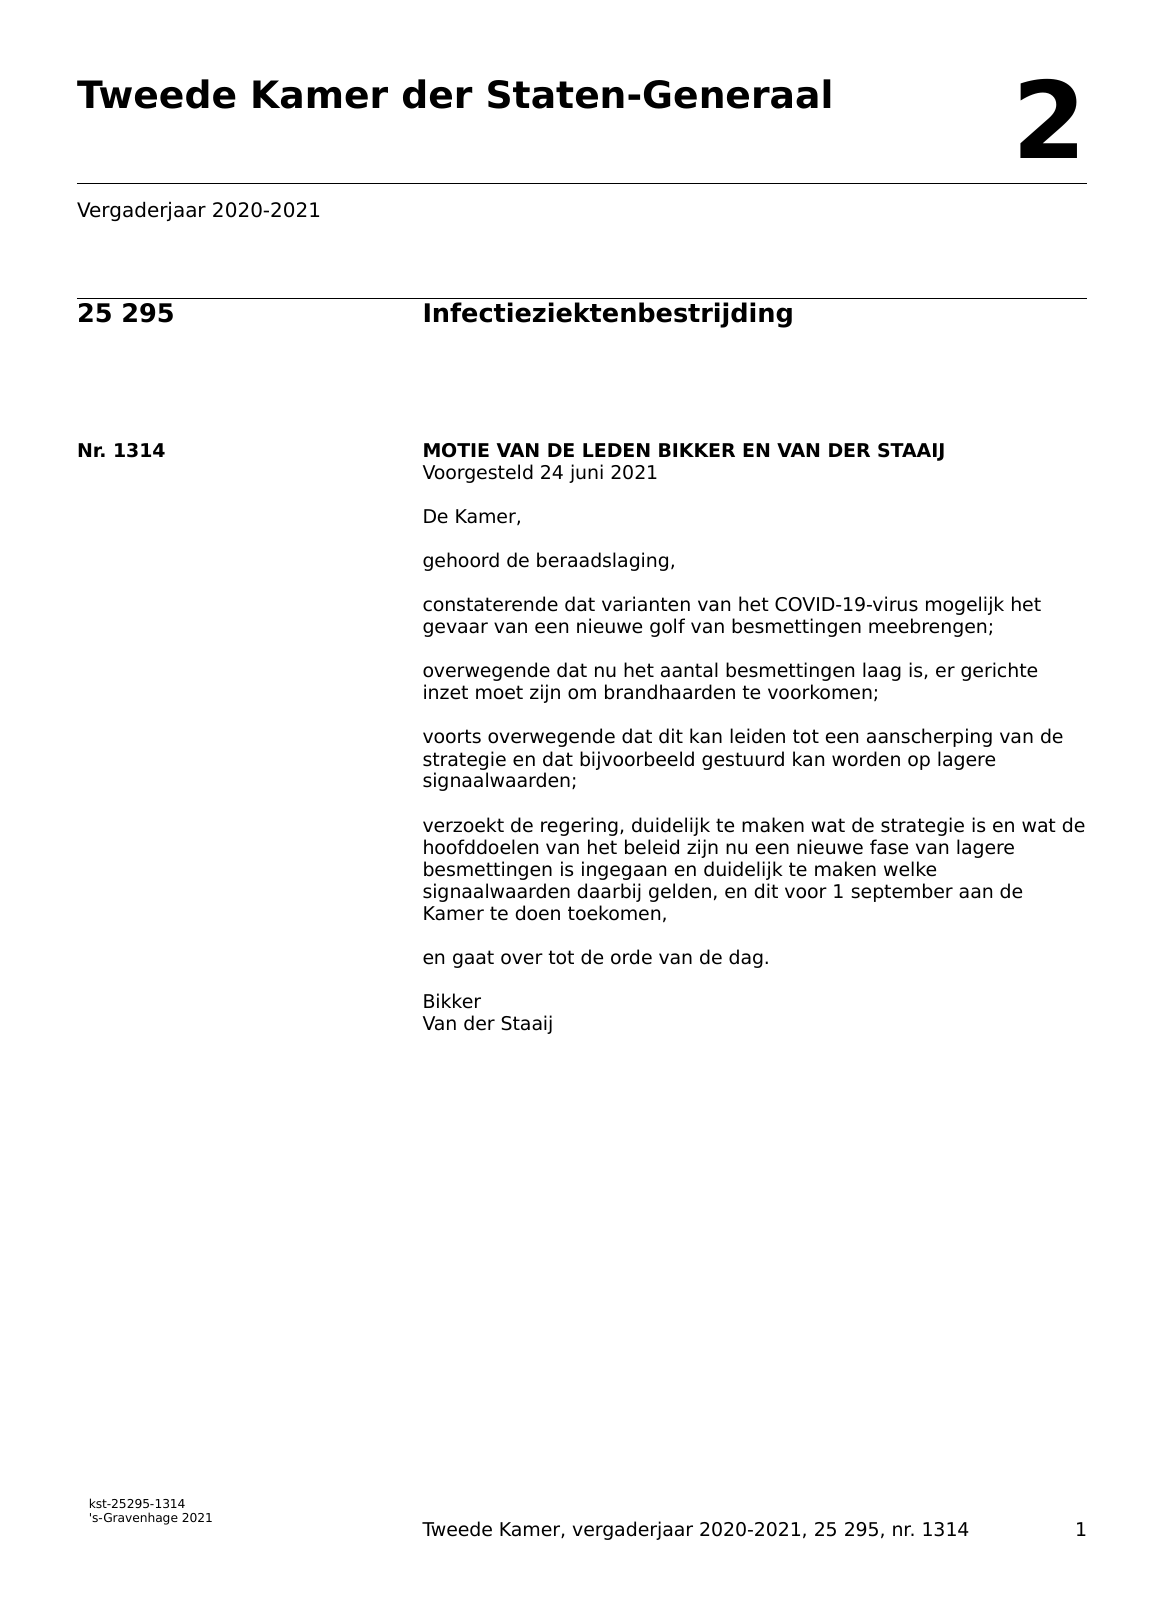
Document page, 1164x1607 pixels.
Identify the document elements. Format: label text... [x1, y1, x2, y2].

table_header Tweede Kamer der Staten-Generaal [77, 59, 886, 183]
text overwegende dat nu het aantal besmettingen laag is, er gerichte inzet moet zijn om brandhaarden te voorkomen; [422, 660, 1087, 704]
text en gaat over tot de orde van de dag. [422, 947, 1087, 969]
text voorts overwegende dat dit kan leiden tot een aanscherping van de strategie en dat bijvoorbeeld gestuurd kan worden op lagere signaalwaarden; [422, 726, 1087, 792]
text kst-25295-1314 [88, 1497, 323, 1511]
text De Kamer, [422, 506, 1087, 528]
text 's-Gravenhage 2021 [88, 1511, 323, 1525]
subtitle Nr. 1314 MOTIE VAN DE LEDEN BIKKER EN VAN DER STAAIJ [77, 440, 1087, 462]
table_cell Vergaderjaar 2020-2021 [77, 184, 1087, 298]
text Bikker [422, 991, 1087, 1013]
subtitle 25 295 Infectieziektenbestrijding [77, 299, 1087, 329]
text Voorgesteld 24 juni 2021 [422, 462, 1087, 484]
text gehoord de beraadslaging, [422, 550, 1087, 572]
table_header 2 [886, 59, 1087, 183]
text constaterende dat varianten van het COVID-19-virus mogelijk het gevaar van een nieuwe golf van besmettingen meebrengen; [422, 594, 1087, 638]
text Van der Staaij [422, 1013, 1087, 1035]
text verzoekt de regering, duidelijk te maken wat de strategie is en wat de hoofddoelen van het beleid zijn nu een nieuwe fase van lagere besmettingen is ingegaan en duidelijk te maken welke signaalwaarden daarbij gelden, en dit voor 1 september aan de Kamer te doen toekomen, [422, 814, 1087, 924]
